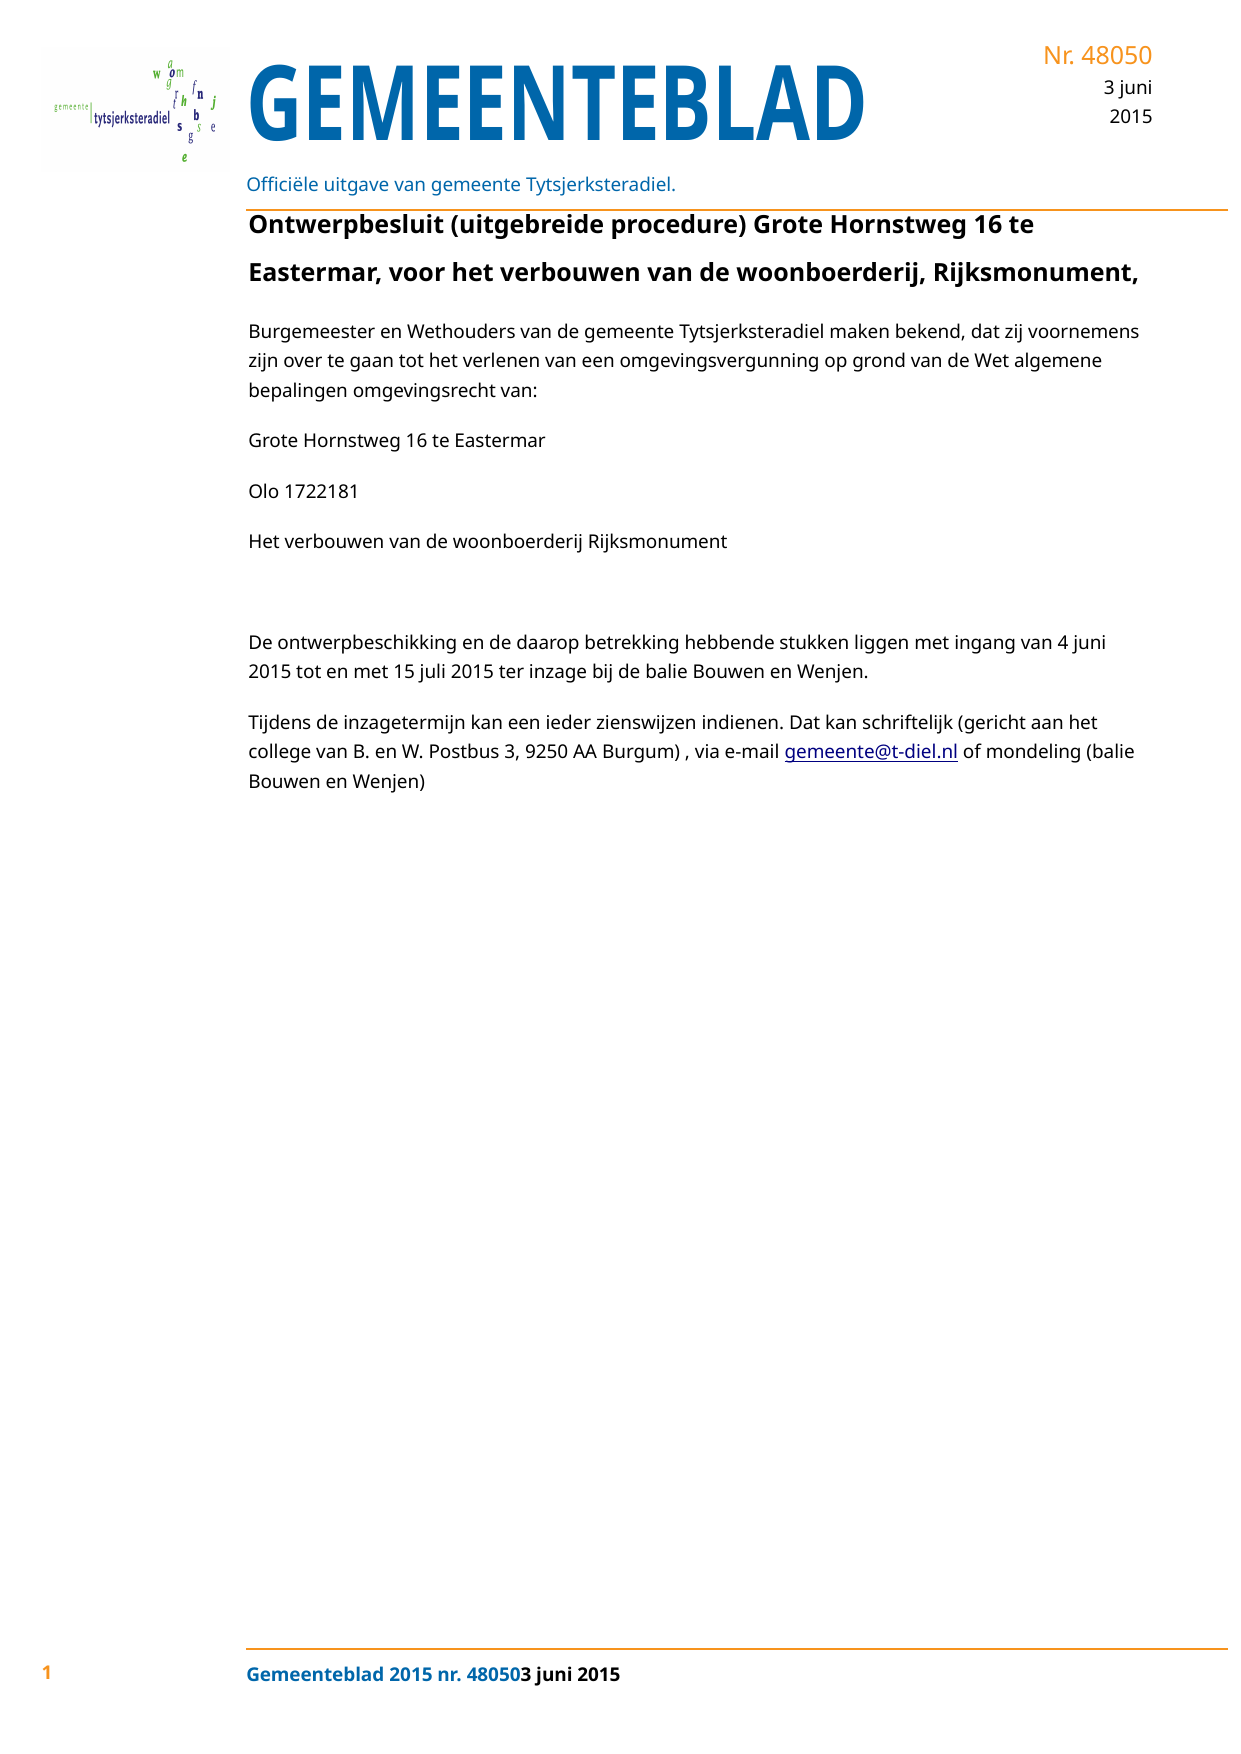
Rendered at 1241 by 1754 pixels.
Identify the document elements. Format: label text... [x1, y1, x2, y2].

text Het verbouwen van de woonboerderij Rijksmonument [248, 528, 1152, 554]
text Ontwerpbesluit (uitgebreide procedure) Grote Hornstweg 16 te Eastermar, voor het verbouwen van de woonboerderij, Rijksmonument, [248, 211, 1152, 288]
text Grote Hornstweg 16 te Eastermar [248, 427, 1152, 453]
picture [41, 47, 231, 172]
text De ontwerpbeschikking en de daarop betrekking hebbende stukken liggen met ingang van 4 juni 2015 tot en met 15 juli 2015 ter inzage bij de balie Bouwen en Wenjen. [248, 629, 1152, 684]
text Tijdens de inzagetermijn kan een ieder zienswijzen indienen. Dat kan schriftelijk (gericht aan het college van B. en W. Postbus 3, 9250 AA Burgum) , via e-mail gemeente@t-diel.nl of mondeling (balie Bouwen en Wenjen) [248, 709, 1152, 794]
text Olo 1722181 [248, 478, 1152, 504]
text Burgemeester en Wethouders van de gemeente Tytsjerksteradiel maken bekend, dat zij voornemens zijn over te gaan tot het verlenen van een omgevingsvergunning op grond van de Wet algemene bepalingen omgevingsrecht van: [248, 318, 1152, 403]
